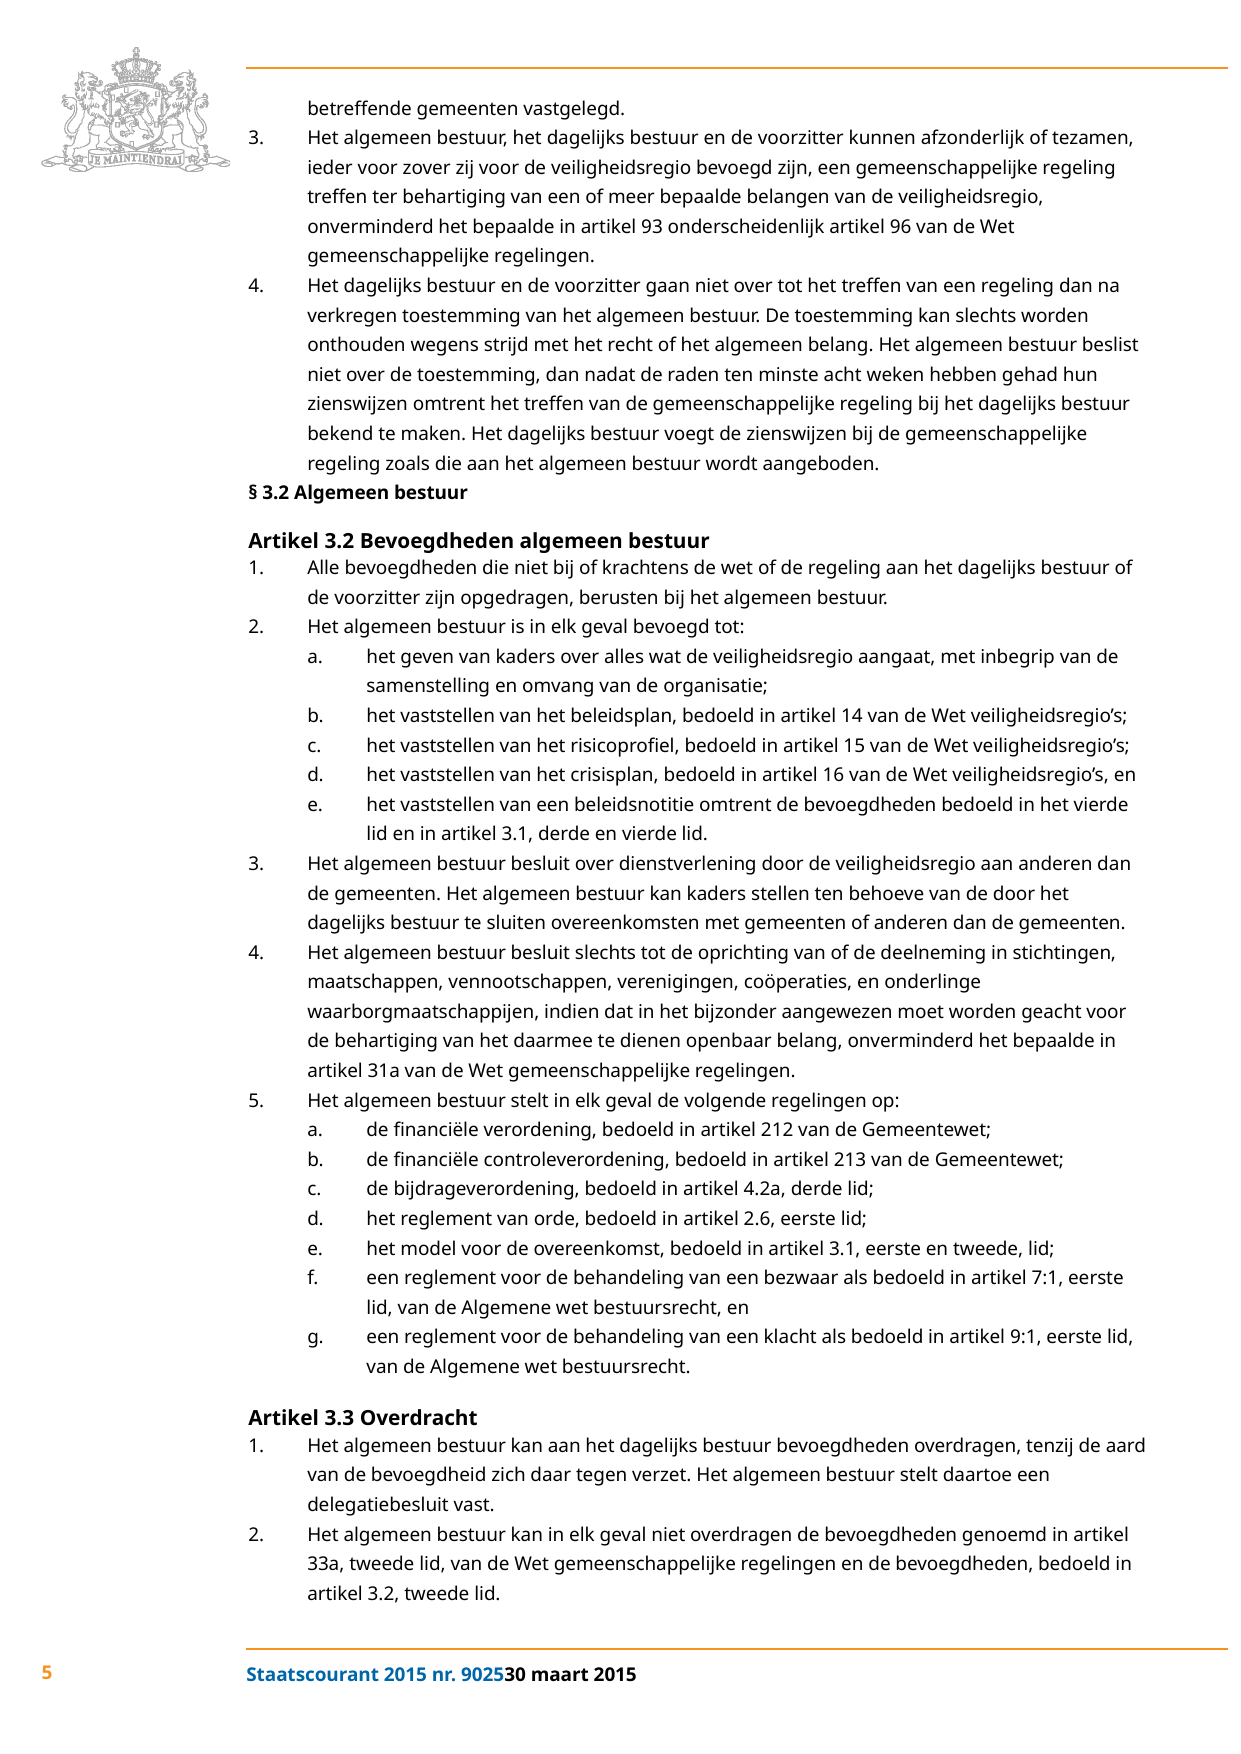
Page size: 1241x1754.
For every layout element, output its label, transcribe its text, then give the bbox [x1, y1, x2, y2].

list Het dagelijks bestuur en de voorzitter gaan niet over tot het treffen van een regeling dan na verkregen toestemming van het algemeen bestuur. De toestemming kan slechts worden onthouden wegens strijd met het recht of het algemeen belang. Het algemeen bestuur beslist niet over de toestemming, dan nadat de raden ten minste acht weken hebben gehad hun zienswijzen omtrent het treffen van de gemeenschappelijke regeling bij het dagelijks bestuur bekend te maken. Het dagelijks bestuur voegt de zienswijzen bij de gemeenschappelijke regeling zoals die aan het algemeen bestuur wordt aangeboden. [248, 272, 1152, 476]
list Het algemeen bestuur besluit over dienstverlening door de veiligheidsregio aan anderen dan de gemeenten. Het algemeen bestuur kan kaders stellen ten behoeve van de door het dagelijks bestuur te sluiten overeenkomsten met gemeenten of anderen dan de gemeenten. [248, 850, 1152, 935]
list het reglement van orde, bedoeld in artikel 2.6, eerste lid; [307, 1205, 1152, 1231]
list Het algemeen bestuur is in elk geval bevoegd tot: [248, 613, 1152, 639]
picture [41, 47, 231, 172]
list betreffende gemeenten vastgelegd. [248, 95, 1152, 121]
text Artikel 3.3 Overdracht [248, 1403, 1152, 1432]
list een reglement voor de behandeling van een bezwaar als bedoeld in artikel 7:1, eerste lid, van de Algemene wet bestuursrecht, en [307, 1264, 1152, 1320]
list een reglement voor de behandeling van een klacht als bedoeld in artikel 9:1, eerste lid, van de Algemene wet bestuursrecht. [307, 1323, 1152, 1379]
list de financiële controleverordening, bedoeld in artikel 213 van de Gemeentewet; [307, 1146, 1152, 1172]
text § 3.2 Algemeen bestuur [248, 479, 1152, 505]
list het vaststellen van een beleidsnotitie omtrent de bevoegdheden bedoeld in het vierde lid en in artikel 3.1, derde en vierde lid. [307, 791, 1152, 846]
list Het algemeen bestuur besluit slechts tot de oprichting van of de deelneming in stichtingen, maatschappen, vennootschappen, verenigingen, coöperaties, en onderlinge waarborgmaatschappijen, indien dat in het bijzonder aangewezen moet worden geacht voor de behartiging van het daarmee te dienen openbaar belang, onverminderd het bepaalde in artikel 31a van de Wet gemeenschappelijke regelingen. [248, 939, 1152, 1083]
list het model voor de overeenkomst, bedoeld in artikel 3.1, eerste en tweede, lid; [307, 1235, 1152, 1261]
list Het algemeen bestuur stelt in elk geval de volgende regelingen op: [248, 1087, 1152, 1113]
list Het algemeen bestuur kan aan het dagelijks bestuur bevoegdheden overdragen, tenzij de aard van de bevoegdheid zich daar tegen verzet. Het algemeen bestuur stelt daartoe een delegatiebesluit vast. [248, 1432, 1152, 1517]
list Het algemeen bestuur, het dagelijks bestuur en de voorzitter kunnen afzonderlijk of tezamen, ieder voor zover zij voor de veiligheidsregio bevoegd zijn, een gemeenschappelijke regeling treffen ter behartiging van een of meer bepaalde belangen van de veiligheidsregio, onverminderd het bepaalde in artikel 93 onderscheidenlijk artikel 96 van de Wet gemeenschappelijke regelingen. [248, 124, 1152, 268]
list het vaststellen van het risicoprofiel, bedoeld in artikel 15 van de Wet veiligheidsregio’s; [307, 732, 1152, 758]
list de bijdrageverordening, bedoeld in artikel 4.2a, derde lid; [307, 1176, 1152, 1201]
list Het algemeen bestuur kan in elk geval niet overdragen de bevoegdheden genoemd in artikel 33a, tweede lid, van de Wet gemeenschappelijke regelingen en de bevoegdheden, bedoeld in artikel 3.2, tweede lid. [248, 1521, 1152, 1606]
list het geven van kaders over alles wat de veiligheidsregio aangaat, met inbegrip van de samenstelling en omvang van de organisatie; [307, 643, 1152, 698]
list de financiële verordening, bedoeld in artikel 212 van de Gemeentewet; [307, 1116, 1152, 1142]
list Alle bevoegdheden die niet bij of krachtens de wet of de regeling aan het dagelijks bestuur of de voorzitter zijn opgedragen, berusten bij het algemeen bestuur. [248, 554, 1152, 610]
text Artikel 3.2 Bevoegdheden algemeen bestuur [248, 526, 1152, 554]
list het vaststellen van het crisisplan, bedoeld in artikel 16 van de Wet veiligheidsregio’s, en [307, 761, 1152, 787]
list het vaststellen van het beleidsplan, bedoeld in artikel 14 van de Wet veiligheidsregio’s; [307, 702, 1152, 728]
